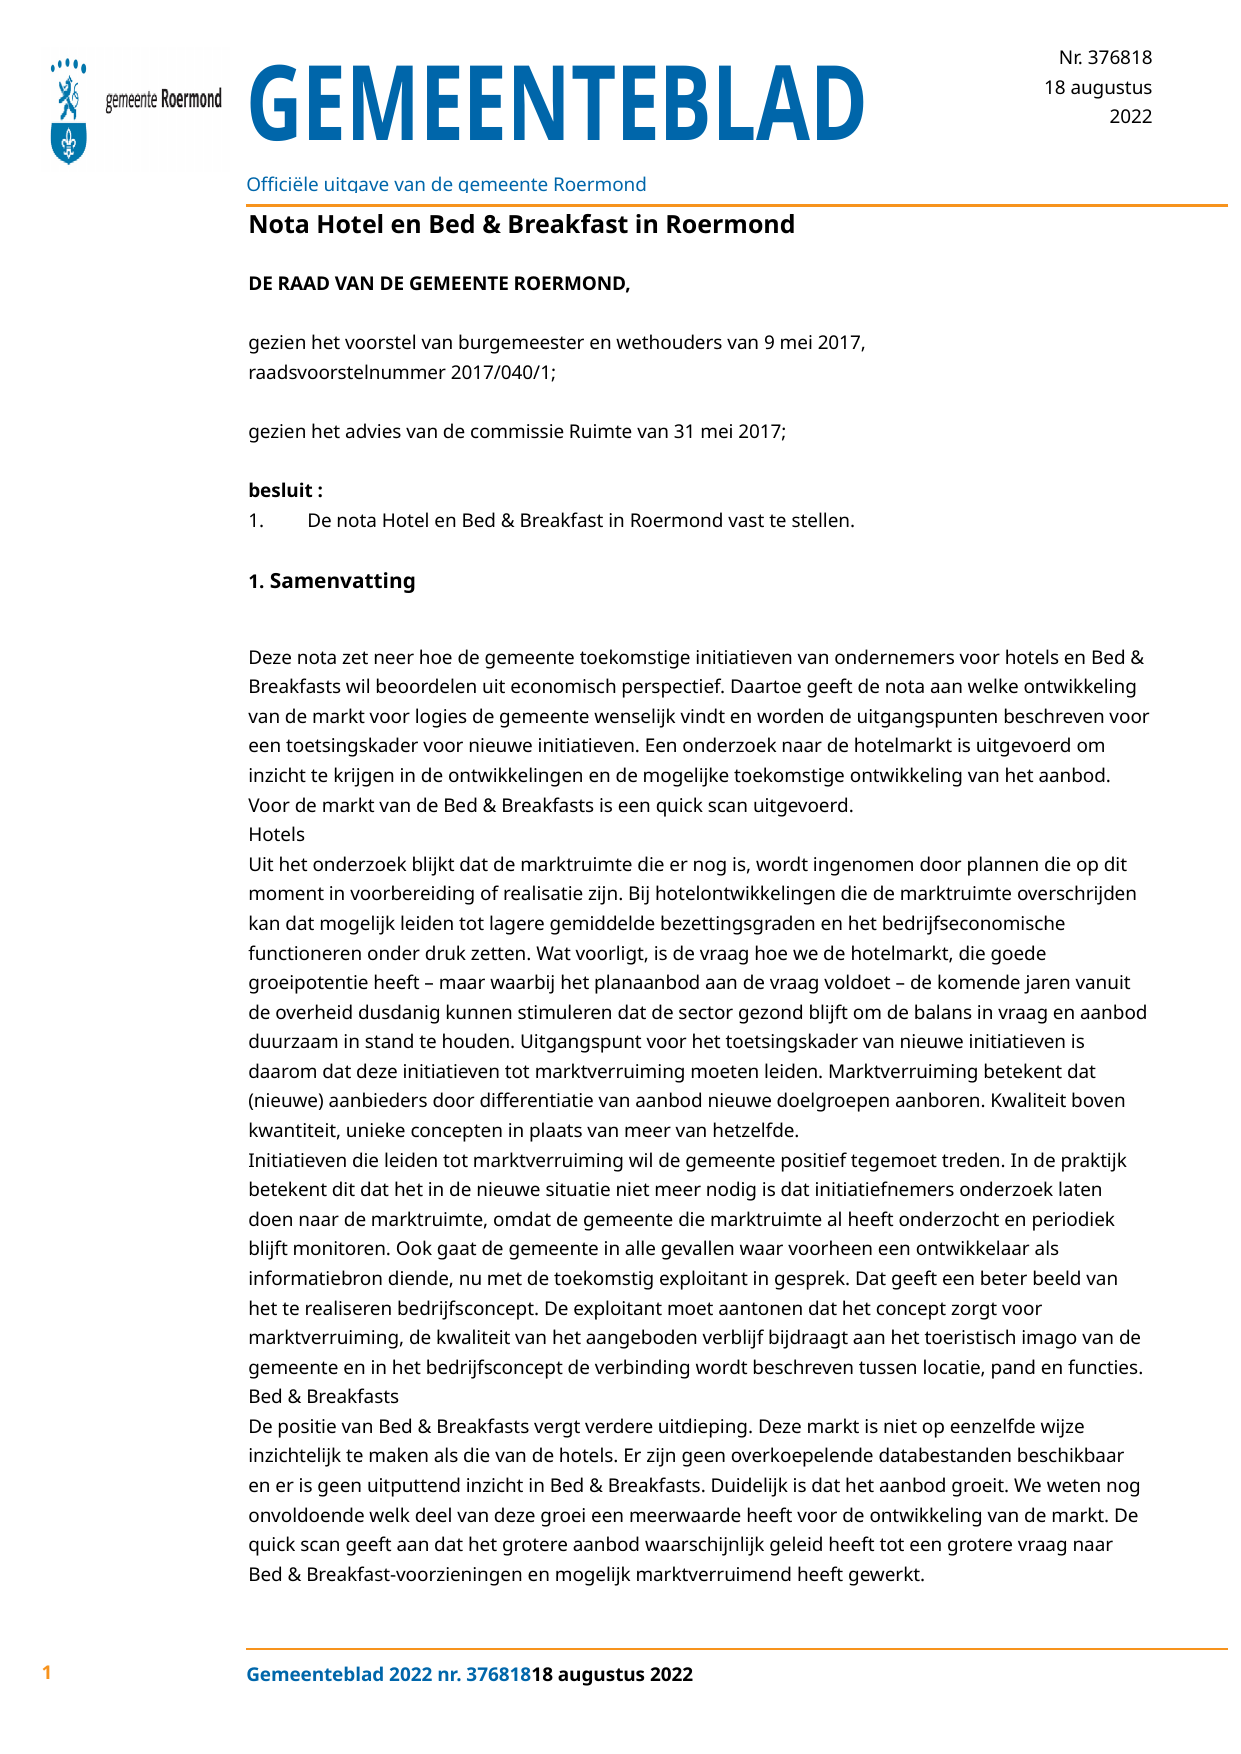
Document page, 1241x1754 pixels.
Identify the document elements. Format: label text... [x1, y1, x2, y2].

text Deze nota zet neer hoe de gemeente toekomstige initiatieven van ondernemers voor hotels en Bed & Breakfasts wil beoordelen uit economisch perspectief. Daartoe geeft de nota aan welke ontwikkeling van de markt voor logies de gemeente wenselijk vindt en worden de uitgangspunten beschreven voor een toetsingskader voor nieuwe initiatieven. Een onderzoek naar de hotelmarkt is uitgevoerd om inzicht te krijgen in de ontwikkelingen en de mogelijke toekomstige ontwikkeling van het aanbod. Voor de markt van de Bed & Breakfasts is een quick scan uitgevoerd. [248, 644, 1152, 817]
text raadsvoorstelnummer 2017/040/1; [248, 359, 1152, 385]
text DE RAAD VAN DE GEMEENTE ROERMOND, [248, 270, 1152, 296]
text Initiatieven die leiden tot marktverruiming wil de gemeente positief tegemoet treden. In de praktijk betekent dit dat het in de nieuwe situatie niet meer nodig is dat initiatiefnemers onderzoek laten doen naar de marktruimte, omdat de gemeente die marktruimte al heeft onderzocht en periodiek blijft monitoren. Ook gaat de gemeente in alle gevallen waar voorheen een ontwikkelaar als informatiebron diende, nu met de toekomstig exploitant in gesprek. Dat geeft een beter beeld van het te realiseren bedrijfsconcept. De exploitant moet aantonen dat het concept zorgt voor marktverruiming, de kwaliteit van het aangeboden verblijf bijdraagt aan het toeristisch imago van de gemeente en in het bedrijfsconcept de verbinding wordt beschreven tussen locatie, pand en functies. [248, 1147, 1152, 1379]
text Hotels [248, 821, 1152, 847]
list De nota Hotel en Bed & Breakfast in Roermond vast te stellen. [248, 507, 1152, 533]
text Bed & Breakfasts [248, 1383, 1152, 1409]
text De positie van Bed & Breakfasts vergt verdere uitdieping. Deze markt is niet op eenzelfde wijze inzichtelijk te maken als die van de hotels. Er zijn geen overkoepelende databestanden beschikbaar en er is geen uitputtend inzicht in Bed & Breakfasts. Duidelijk is dat het aanbod groeit. We weten nog onvoldoende welk deel van deze groei een meerwaarde heeft voor de ontwikkeling van de markt. De quick scan geeft aan dat het grotere aanbod waarschijnlijk geleid heeft tot een grotere vraag naar Bed & Breakfast-voorzieningen en mogelijk marktverruimend heeft gewerkt. [248, 1413, 1152, 1587]
text gezien het voorstel van burgemeester en wethouders van 9 mei 2017, [248, 329, 1152, 355]
text Uit het onderzoek blijkt dat de marktruimte die er nog is, wordt ingenomen door plannen die op dit moment in voorbereiding of realisatie zijn. Bij hotelontwikkelingen die de marktruimte overschrijden kan dat mogelijk leiden tot lagere gemiddelde bezettingsgraden en het bedrijfseconomische functioneren onder druk zetten. Wat voorligt, is de vraag hoe we de hotelmarkt, die goede groeipotentie heeft – maar waarbij het planaanbod aan de vraag voldoet – de komende jaren vanuit de overheid dusdanig kunnen stimuleren dat de sector gezond blijft om de balans in vraag en aanbod duurzaam in stand te houden. Uitgangspunt voor het toetsingskader van nieuwe initiatieven is daarom dat deze initiatieven tot marktverruiming moeten leiden. Marktverruiming betekent dat (nieuwe) aanbieders door differentiatie van aanbod nieuwe doelgroepen aanboren. Kwaliteit boven kwantiteit, unieke concepten in plaats van meer van hetzelfde. [248, 851, 1152, 1143]
text Nota Hotel en Bed & Breakfast in Roermond [248, 207, 1152, 241]
text gezien het advies van de commissie Ruimte van 31 mei 2017; [248, 418, 1152, 444]
picture [41, 47, 231, 172]
text 1. Samenvatting [248, 566, 1152, 594]
text besluit : [248, 477, 1152, 503]
